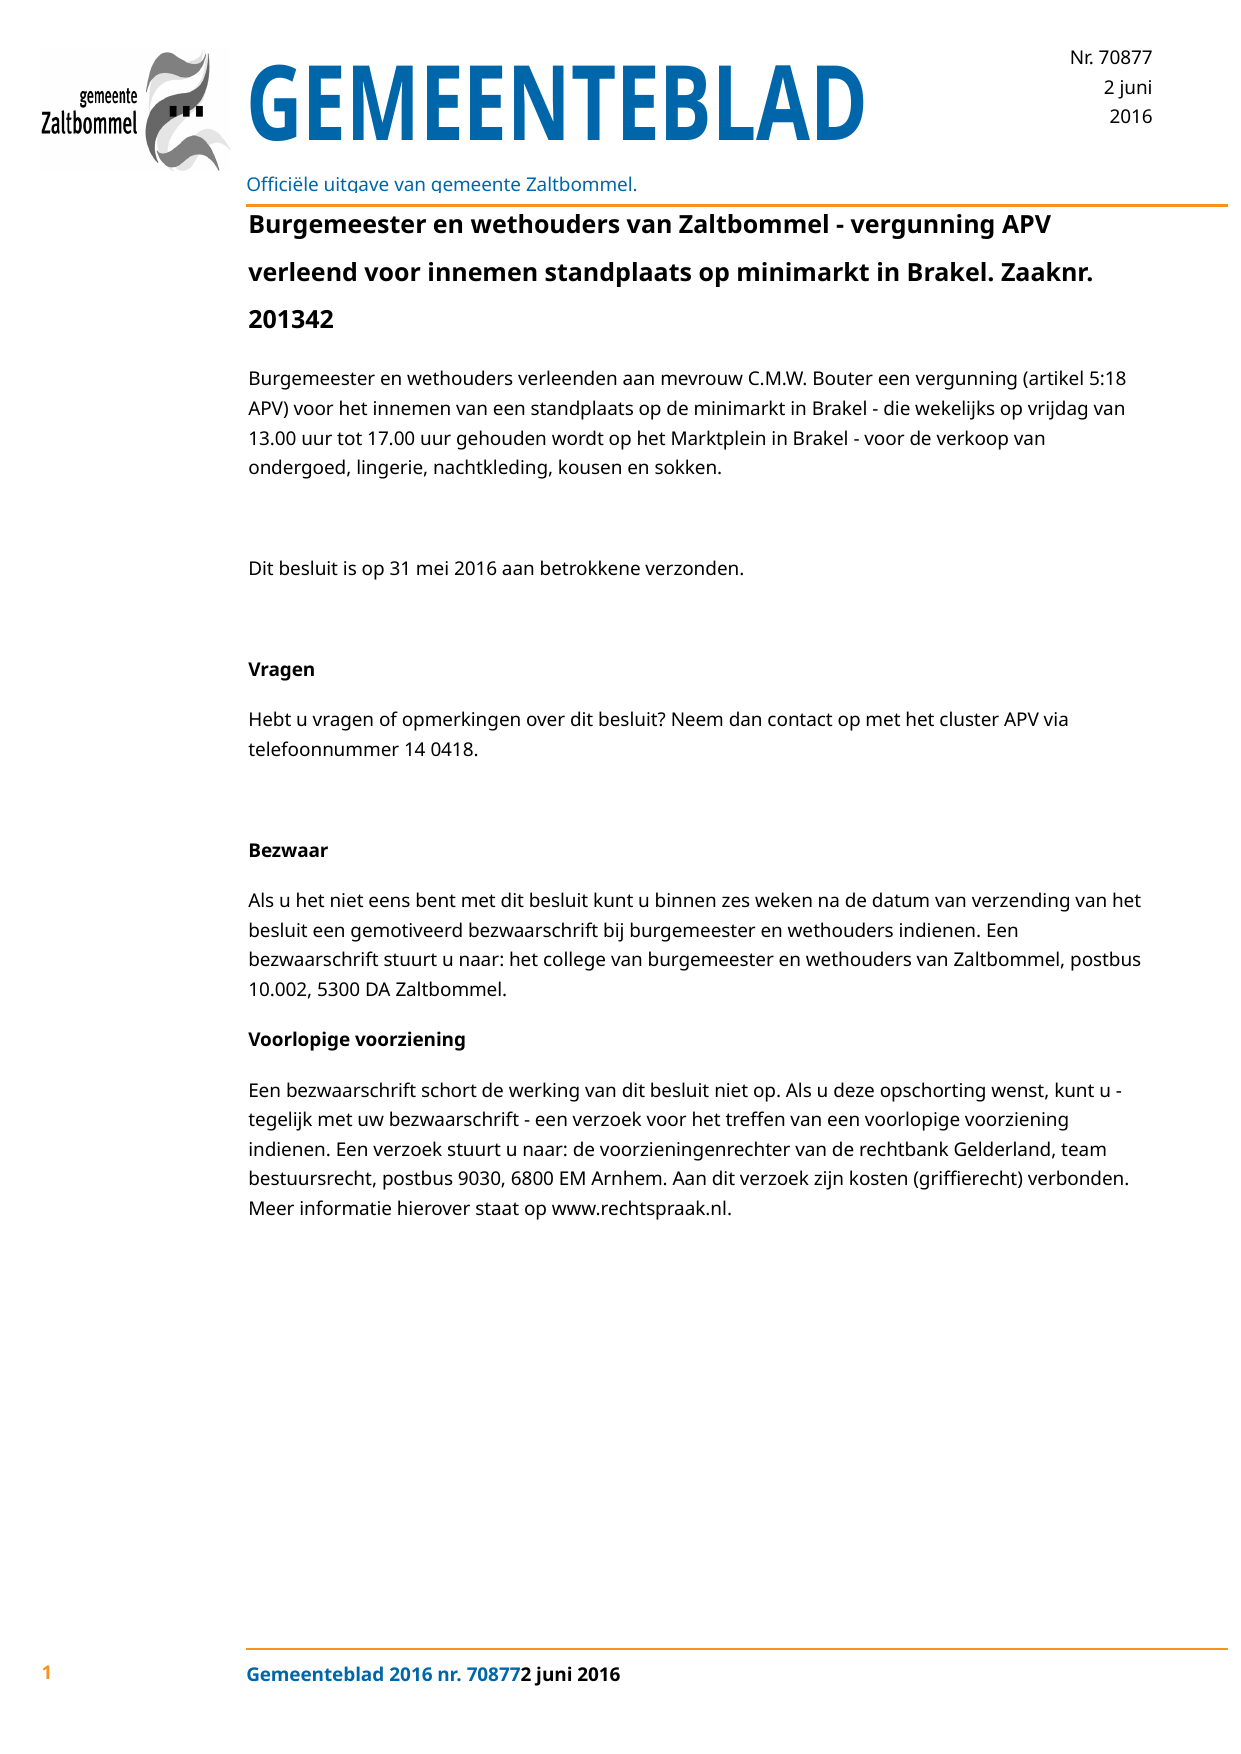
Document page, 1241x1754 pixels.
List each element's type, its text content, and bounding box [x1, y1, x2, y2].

text Vragen [248, 656, 1152, 682]
text Bezwaar [248, 837, 1152, 862]
text Voorlopige voorziening [248, 1026, 1152, 1052]
text Hebt u vragen of opmerkingen over dit besluit? Neem dan contact op met het cluster APV via telefoonnummer 14 0418. [248, 706, 1152, 762]
text Een bezwaarschrift schort de werking van dit besluit niet op. Als u deze opschorting wenst, kunt u - tegelijk met uw bezwaarschrift - een verzoek voor het treffen van een voorlopige voorziening indienen. Een verzoek stuurt u naar: de voorzieningenrechter van de rechtbank Gelderland, team bestuursrecht, postbus 9030, 6800 EM Arnhem. Aan dit verzoek zijn kosten (griffierecht) verbonden. Meer informatie hierover staat op www.rechtspraak.nl. [248, 1077, 1152, 1221]
text Dit besluit is op 31 mei 2016 aan betrokkene verzonden. [248, 555, 1152, 581]
text Burgemeester en wethouders van Zaltbommel - vergunning APV verleend voor innemen standplaats op minimarkt in Brakel. Zaaknr. 201342 [248, 207, 1152, 336]
picture [41, 47, 231, 172]
text Als u het niet eens bent met dit besluit kunt u binnen zes weken na de datum van verzending van het besluit een gemotiveerd bezwaarschrift bij burgemeester en wethouders indienen. Een bezwaarschrift stuurt u naar: het college van burgemeester en wethouders van Zaltbommel, postbus 10.002, 5300 DA Zaltbommel. [248, 887, 1152, 1002]
text Burgemeester en wethouders verleenden aan mevrouw C.M.W. Bouter een vergunning (artikel 5:18 APV) voor het innemen van een standplaats op de minimarkt in Brakel - die wekelijks op vrijdag van 13.00 uur tot 17.00 uur gehouden wordt op het Marktplein in Brakel - voor de verkoop van ondergoed, lingerie, nachtkleding, kousen en sokken. [248, 366, 1152, 480]
